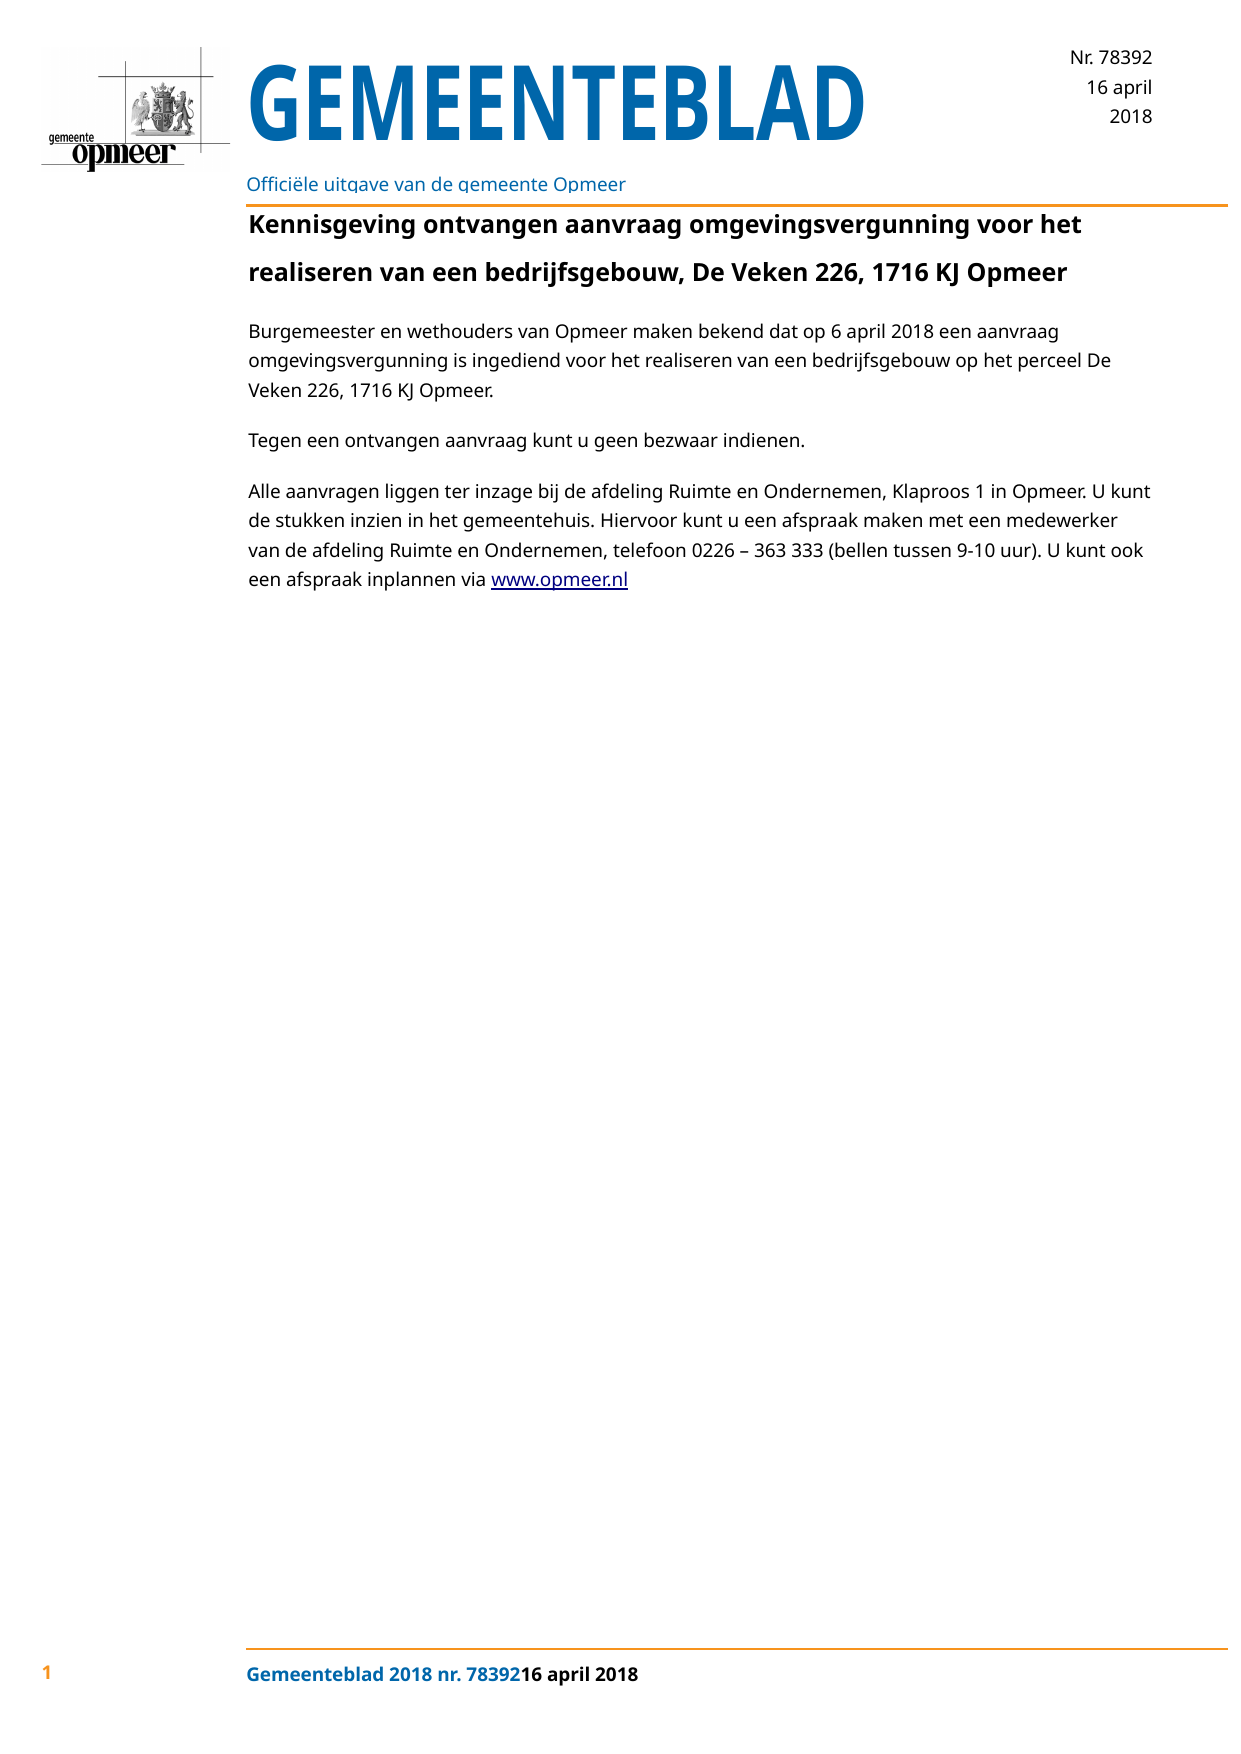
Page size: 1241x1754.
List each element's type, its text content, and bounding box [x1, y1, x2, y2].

text Tegen een ontvangen aanvraag kunt u geen bezwaar indienen. [248, 427, 1152, 453]
text Alle aanvragen liggen ter inzage bij de afdeling Ruimte en Ondernemen, Klaproos 1 in Opmeer. U kunt de stukken inzien in het gemeentehuis. Hiervoor kunt u een afspraak maken met een medewerker van de afdeling Ruimte en Ondernemen, telefoon 0226 – 363 333 (bellen tussen 9-10 uur). U kunt ook een afspraak inplannen via www.opmeer.nl [248, 478, 1152, 592]
text Kennisgeving ontvangen aanvraag omgevingsvergunning voor het realiseren van een bedrijfsgebouw, De Veken 226, 1716 KJ Opmeer [248, 207, 1152, 288]
picture [41, 47, 231, 172]
text Burgemeester en wethouders van Opmeer maken bekend dat op 6 april 2018 een aanvraag omgevingsvergunning is ingediend voor het realiseren van een bedrijfsgebouw op het perceel De Veken 226, 1716 KJ Opmeer. [248, 318, 1152, 403]
